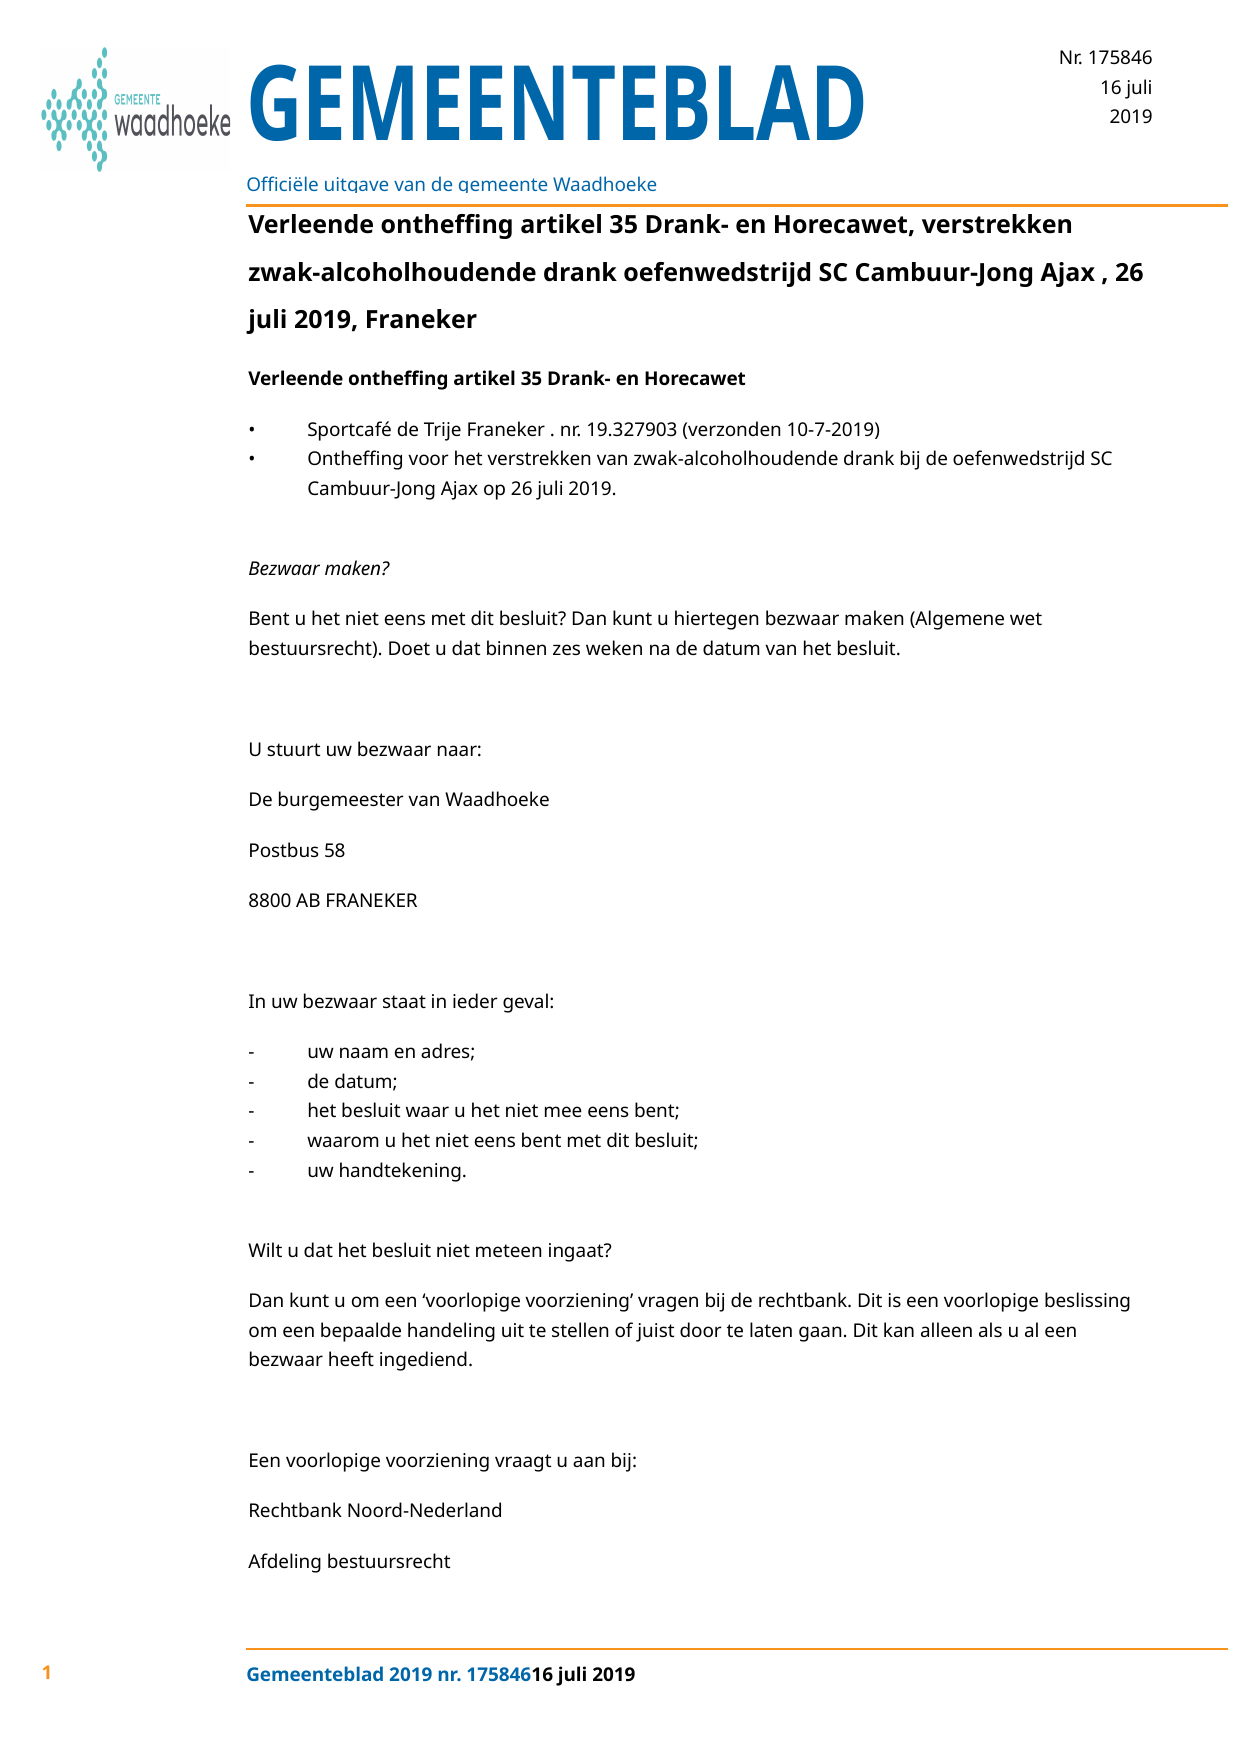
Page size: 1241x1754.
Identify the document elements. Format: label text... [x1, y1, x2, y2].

text 8800 AB FRANEKER [248, 887, 1152, 913]
text In uw bezwaar staat in ieder geval: [248, 988, 1152, 1014]
text Dan kunt u om een ‘voorlopige voorziening’ vragen bij de rechtbank. Dit is een voorlopige beslissing om een bepaalde handeling uit te stellen of juist door te laten gaan. Dit kan alleen als u al een bezwaar heeft ingediend. [248, 1287, 1152, 1372]
list Ontheffing voor het verstrekken van zwak-alcoholhoudende drank bij de oefenwedstrijd SC Cambuur-Jong Ajax op 26 juli 2019. [248, 446, 1152, 501]
text Bent u het niet eens met dit besluit? Dan kunt u hiertegen bezwaar maken (Algemene wet bestuursrecht). Doet u dat binnen zes weken na de datum van het besluit. [248, 606, 1152, 661]
text Verleende ontheffing artikel 35 Drank- en Horecawet, verstrekken zwak-alcoholhoudende drank oefenwedstrijd SC Cambuur-Jong Ajax , 26 juli 2019, Franeker [248, 207, 1152, 336]
list waarom u het niet eens bent met dit besluit; [248, 1127, 1152, 1153]
list het besluit waar u het niet mee eens bent; [248, 1098, 1152, 1123]
text Afdeling bestuursrecht [248, 1548, 1152, 1574]
list de datum; [248, 1068, 1152, 1094]
text Rechtbank Noord-Nederland [248, 1498, 1152, 1523]
text Postbus 58 [248, 837, 1152, 862]
list uw naam en adres; [248, 1038, 1152, 1064]
list Sportcafé de Trije Franeker . nr. 19.327903 (verzonden 10-7-2019) [248, 416, 1152, 442]
text U stuurt uw bezwaar naar: [248, 736, 1152, 762]
text Wilt u dat het besluit niet meteen ingaat? [248, 1237, 1152, 1262]
text De burgemeester van Waadhoeke [248, 786, 1152, 812]
text Verleende ontheffing artikel 35 Drank- en Horecawet [248, 366, 1152, 391]
text Bezwaar maken? [248, 555, 1152, 581]
list uw handtekening. [248, 1157, 1152, 1182]
text Een voorlopige voorziening vraagt u aan bij: [248, 1447, 1152, 1473]
picture [41, 47, 231, 172]
